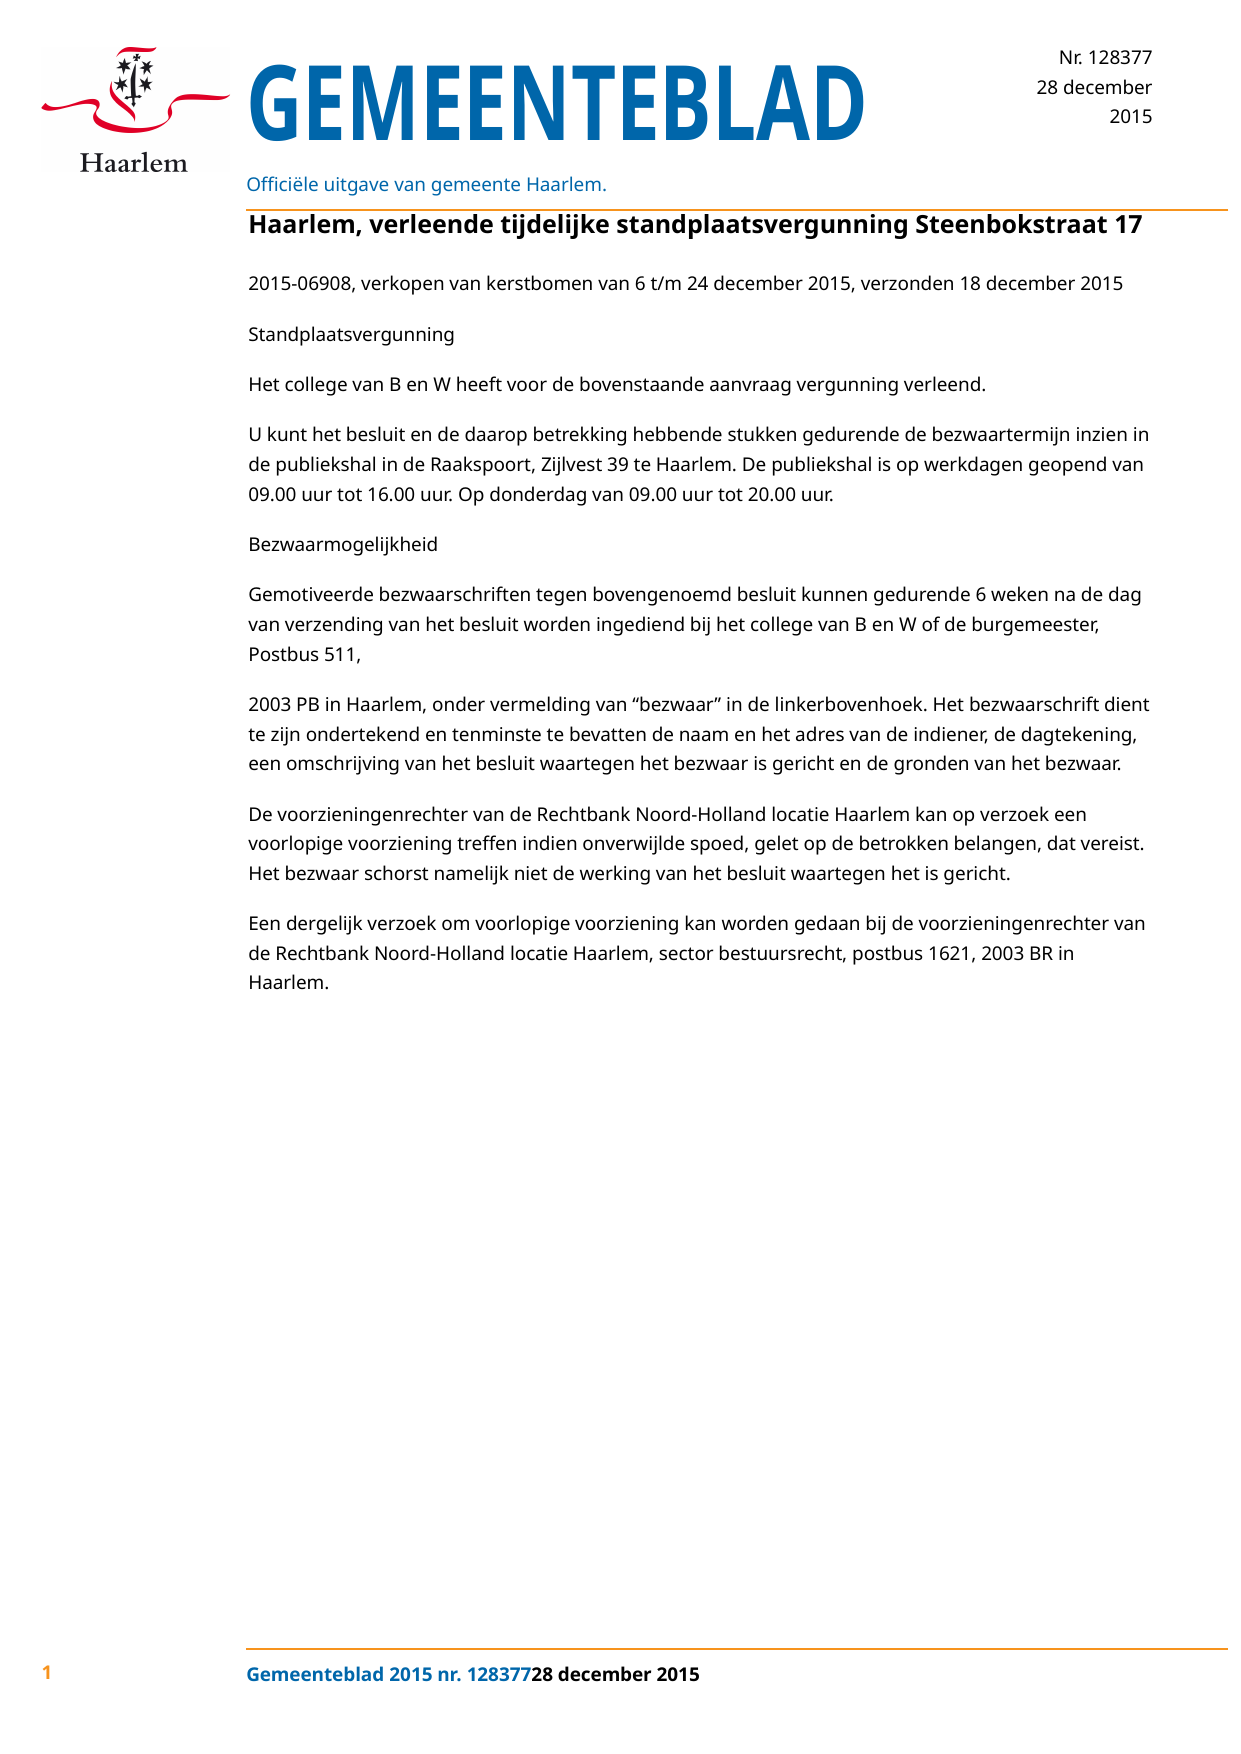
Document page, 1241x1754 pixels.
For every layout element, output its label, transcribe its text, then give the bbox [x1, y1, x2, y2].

text Een dergelijk verzoek om voorlopige voorziening kan worden gedaan bij de voorzieningenrechter van de Rechtbank Noord-Holland locatie Haarlem, sector bestuursrecht, postbus 1621, 2003 BR in Haarlem. [248, 910, 1152, 995]
text Haarlem, verleende tijdelijke standplaatsvergunning Steenbokstraat 17 [248, 211, 1152, 241]
text Bezwaarmogelijkheid [248, 531, 1152, 557]
text Standplaatsvergunning [248, 321, 1152, 346]
text De voorzieningenrechter van de Rechtbank Noord-Holland locatie Haarlem kan op verzoek een voorlopige voorziening treffen indien onverwijlde spoed, gelet op de betrokken belangen, dat vereist. Het bezwaar schorst namelijk niet de werking van het besluit waartegen het is gericht. [248, 801, 1152, 886]
text 2003 PB in Haarlem, onder vermelding van “bezwaar” in de linkerbovenhoek. Het bezwaarschrift dient te zijn ondertekend en tenminste te bevatten de naam en het adres van de indiener, de dagtekening, een omschrijving van het besluit waartegen het bezwaar is gericht en de gronden van het bezwaar. [248, 691, 1152, 776]
text Gemotiveerde bezwaarschriften tegen bovengenoemd besluit kunnen gedurende 6 weken na de dag van verzending van het besluit worden ingediend bij het college van B en W of de burgemeester, Postbus 511, [248, 582, 1152, 666]
text 2015-06908, verkopen van kerstbomen van 6 t/m 24 december 2015, verzonden 18 december 2015 [248, 270, 1152, 296]
picture [41, 47, 231, 172]
text U kunt het besluit en de daarop betrekking hebbende stukken gedurende de bezwaartermijn inzien in de publiekshal in de Raakspoort, Zijlvest 39 te Haarlem. De publiekshal is op werkdagen geopend van 09.00 uur tot 16.00 uur. Op donderdag van 09.00 uur tot 20.00 uur. [248, 422, 1152, 506]
text Het college van B en W heeft voor de bovenstaande aanvraag vergunning verleend. [248, 371, 1152, 397]
